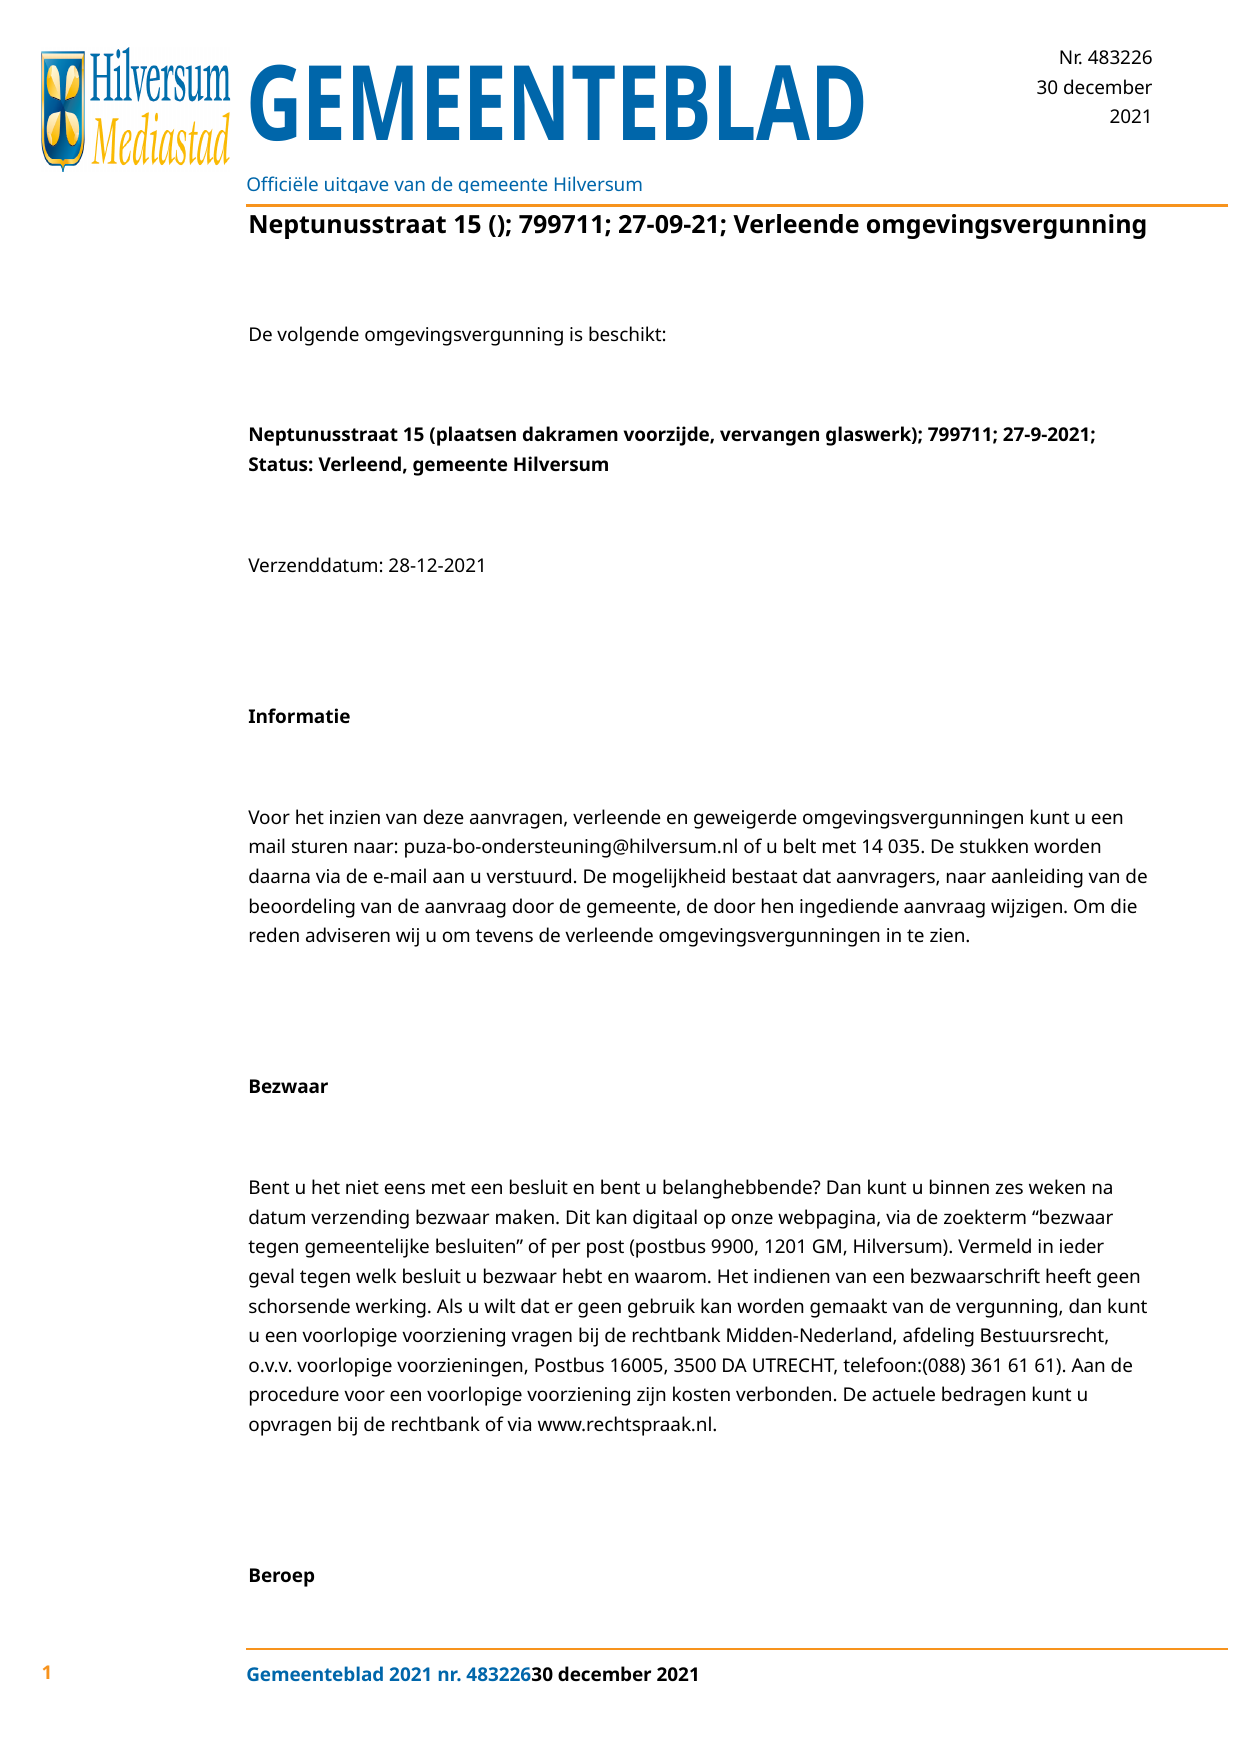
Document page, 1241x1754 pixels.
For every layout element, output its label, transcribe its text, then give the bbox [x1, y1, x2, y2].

text Voor het inzien van deze aanvragen, verleende en geweigerde omgevingsvergunningen kunt u een mail sturen naar: puza-bo-ondersteuning@hilversum.nl of u belt met 14 035. De stukken worden daarna via de e-mail aan u verstuurd. De mogelijkheid bestaat dat aanvragers, naar aanleiding van de beoordeling van de aanvraag door de gemeente, de door hen ingediende aanvraag wijzigen. Om die reden adviseren wij u om tevens de verleende omgevingsvergunningen in te zien. [248, 804, 1152, 948]
text Neptunusstraat 15 (plaatsen dakramen voorzijde, vervangen glaswerk); 799711; 27-9-2021; Status: Verleend, gemeente Hilversum [248, 422, 1152, 477]
text Beroep [248, 1562, 1152, 1588]
text Neptunusstraat 15 (); 799711; 27-09-21; Verleende omgevingsvergunning [248, 207, 1152, 241]
text Bezwaar [248, 1074, 1152, 1099]
text Verzenddatum: 28-12-2021 [248, 552, 1152, 578]
picture [41, 47, 231, 172]
text Informatie [248, 703, 1152, 729]
text De volgende omgevingsvergunning is beschikt: [248, 321, 1152, 346]
text Bent u het niet eens met een besluit en bent u belanghebbende? Dan kunt u binnen zes weken na datum verzending bezwaar maken. Dit kan digitaal op onze webpagina, via de zoekterm “bezwaar tegen gemeentelijke besluiten” of per post (postbus 9900, 1201 GM, Hilversum). Vermeld in ieder geval tegen welk besluit u bezwaar hebt en waarom. Het indienen van een bezwaarschrift heeft geen schorsende werking. Als u wilt dat er geen gebruik kan worden gemaakt van de vergunning, dan kunt u een voorlopige voorziening vragen bij de rechtbank Midden-Nederland, afdeling Bestuursrecht, o.v.v. voorlopige voorzieningen, Postbus 16005, 3500 DA UTRECHT, telefoon:(088) 361 61 61). Aan de procedure voor een voorlopige voorziening zijn kosten verbonden. De actuele bedragen kunt u opvragen bij de rechtbank of via www.rechtspraak.nl. [248, 1174, 1152, 1437]
